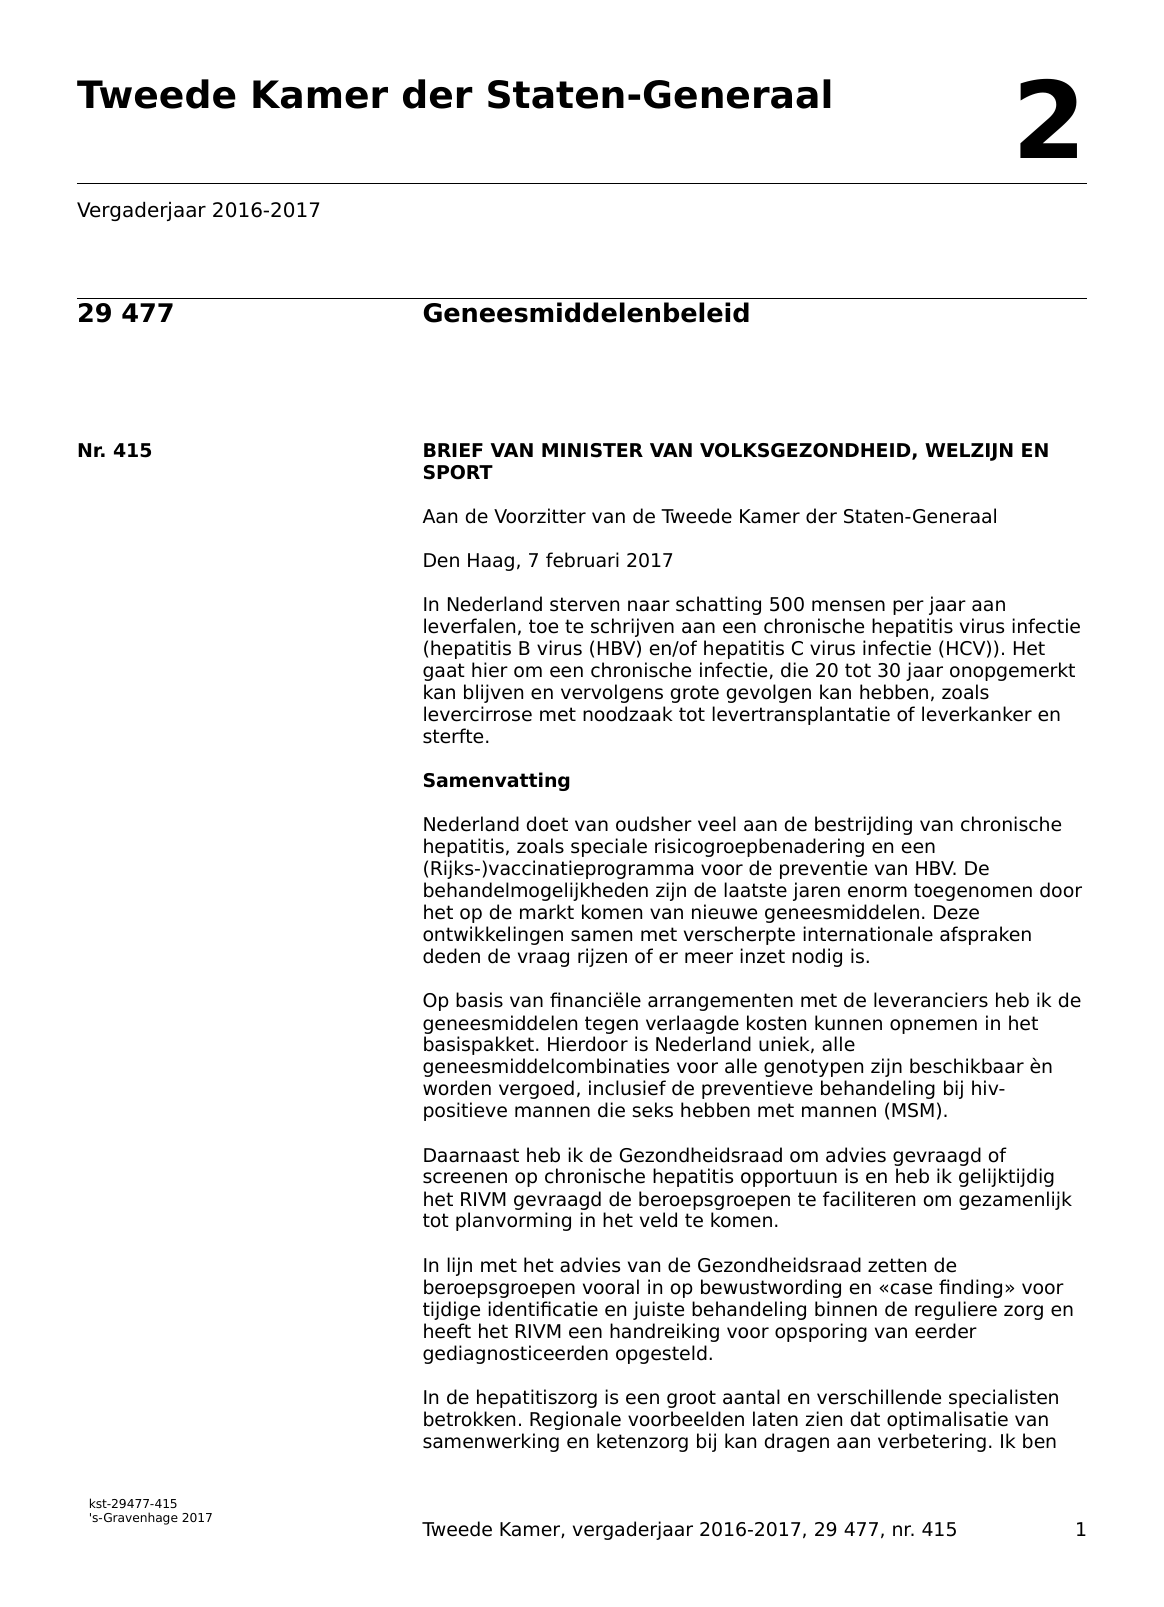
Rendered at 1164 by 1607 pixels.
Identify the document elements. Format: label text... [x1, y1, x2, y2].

text 's-Gravenhage 2017 [88, 1511, 323, 1525]
table_header 2 [886, 59, 1087, 183]
subtitle 29 477 Geneesmiddelenbeleid [77, 299, 1087, 329]
text In Nederland sterven naar schatting 500 mensen per jaar aan leverfalen, toe te schrijven aan een chronische hepatitis virus infectie (hepatitis B virus (HBV) en/of hepatitis C virus infectie (HCV)). Het gaat hier om een chronische infectie, die 20 tot 30 jaar onopgemerkt kan blijven en vervolgens grote gevolgen kan hebben, zoals levercirrose met noodzaak tot levertransplantatie of leverkanker en sterfte. [422, 594, 1087, 748]
table_header Tweede Kamer der Staten-Generaal [77, 59, 886, 183]
text In de hepatitiszorg is een groot aantal en verschillende specialisten betrokken. Regionale voorbeelden laten zien dat optimalisatie van samenwerking en ketenzorg bij kan dragen aan verbetering. Ik ben [422, 1387, 1087, 1453]
text Aan de Voorzitter van de Tweede Kamer der Staten-Generaal [422, 506, 1087, 528]
text In lijn met het advies van de Gezondheidsraad zetten de beroepsgroepen vooral in op bewustwording en «case finding» voor tijdige identificatie en juiste behandeling binnen de reguliere zorg en heeft het RIVM een handreiking voor opsporing van eerder gediagnosticeerden opgesteld. [422, 1254, 1087, 1364]
subtitle Nr. 415 BRIEF VAN MINISTER VAN VOLKSGEZONDHEID, WELZIJN EN SPORT [77, 440, 1087, 484]
table_cell Vergaderjaar 2016-2017 [77, 184, 1087, 298]
text Daarnaast heb ik de Gezondheidsraad om advies gevraagd of screenen op chronische hepatitis opportuun is en heb ik gelijktijdig het RIVM gevraagd de beroepsgroepen te faciliteren om gezamenlijk tot planvorming in het veld te komen. [422, 1144, 1087, 1232]
subtitle Samenvatting [422, 770, 1087, 792]
text Den Haag, 7 februari 2017 [422, 550, 1087, 572]
text kst-29477-415 [88, 1497, 323, 1511]
text Op basis van financiële arrangementen met de leveranciers heb ik de geneesmiddelen tegen verlaagde kosten kunnen opnemen in het basispakket. Hierdoor is Nederland uniek, alle geneesmiddelcombinaties voor alle genotypen zijn beschikbaar èn worden vergoed, inclusief de preventieve behandeling bij hiv-positieve mannen die seks hebben met mannen (MSM). [422, 990, 1087, 1122]
text Nederland doet van oudsher veel aan de bestrijding van chronische hepatitis, zoals speciale risicogroepbenadering en een (Rijks-)vaccinatieprogramma voor de preventie van HBV. De behandelmogelijkheden zijn de laatste jaren enorm toegenomen door het op de markt komen van nieuwe geneesmiddelen. Deze ontwikkelingen samen met verscherpte internationale afspraken deden de vraag rijzen of er meer inzet nodig is. [422, 814, 1087, 968]
